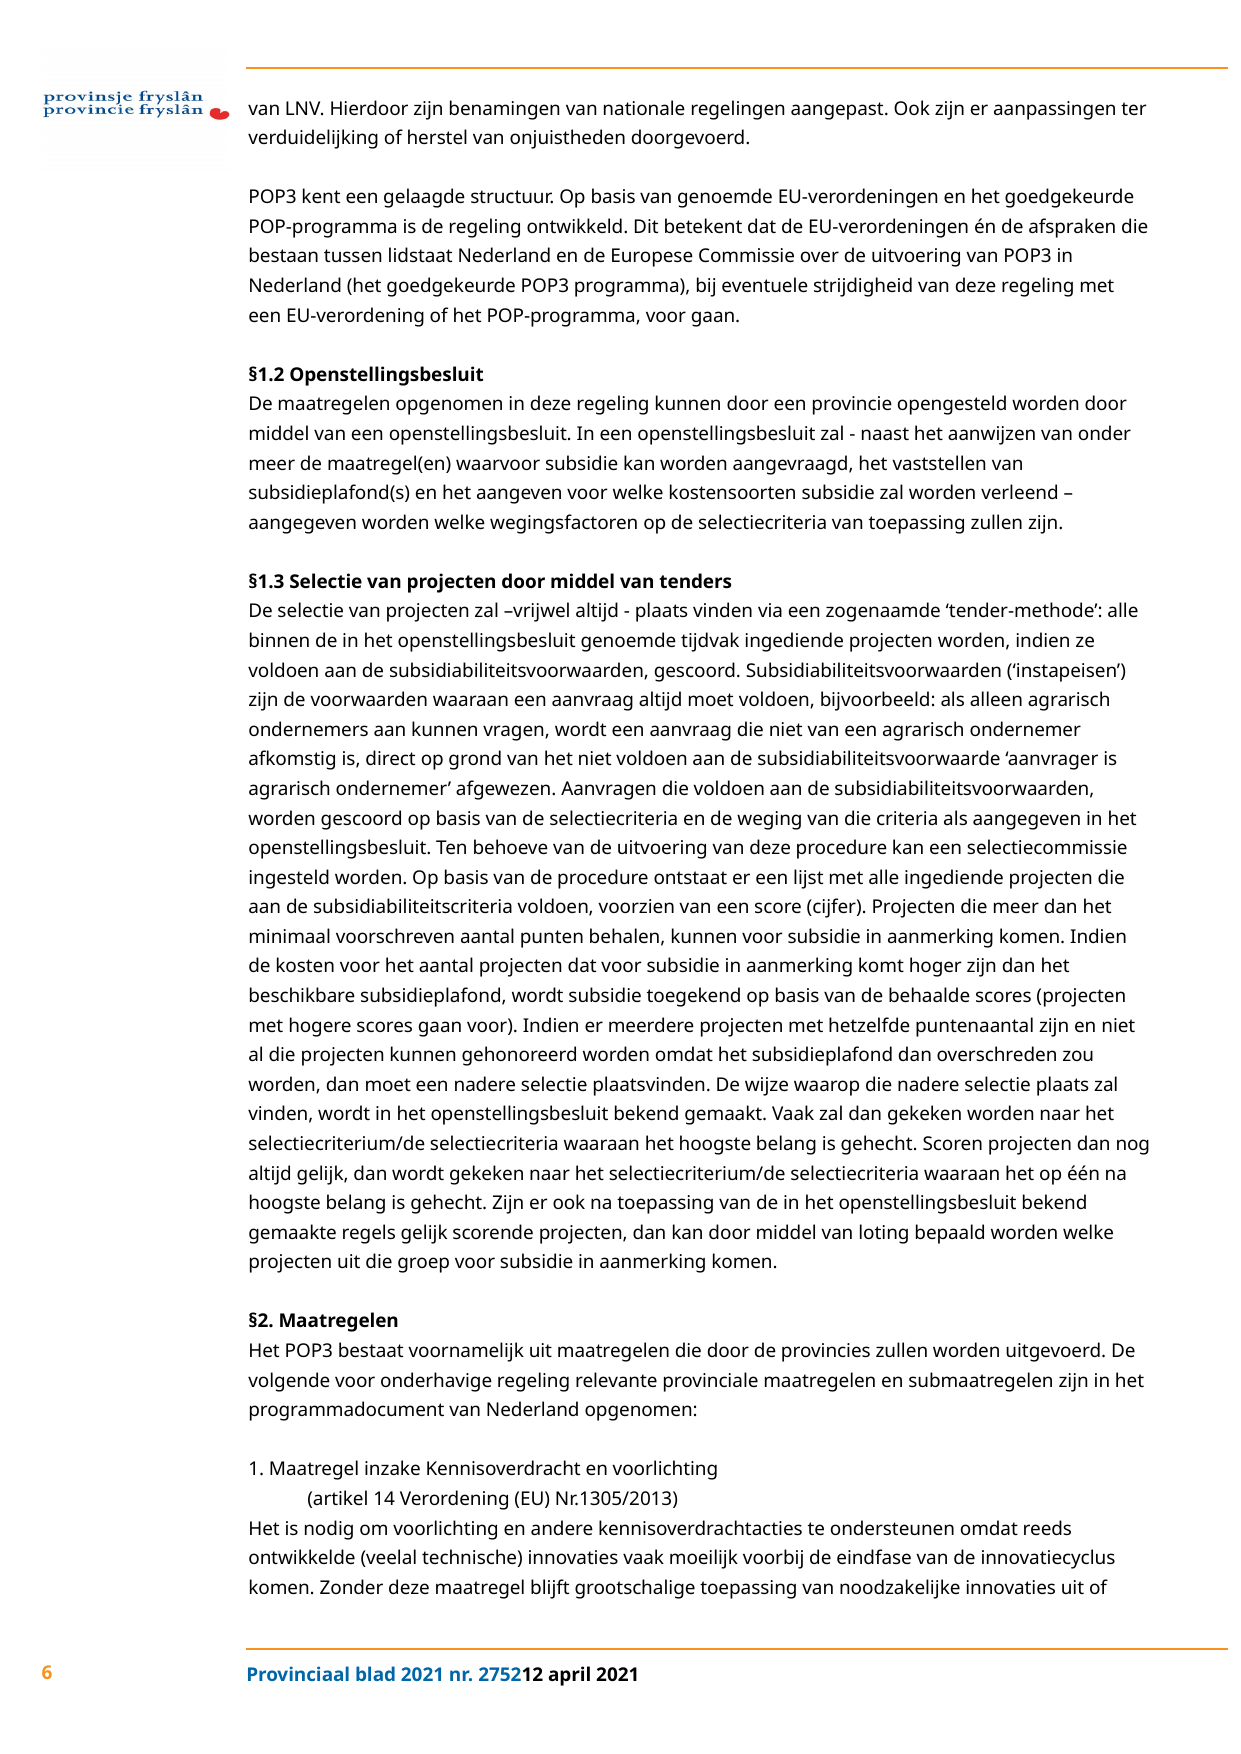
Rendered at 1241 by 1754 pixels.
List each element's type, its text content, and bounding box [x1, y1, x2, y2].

text De maatregelen opgenomen in deze regeling kunnen door een provincie opengesteld worden door middel van een openstellingsbesluit. In een openstellingsbesluit zal - naast het aanwijzen van onder meer de maatregel(en) waarvoor subsidie kan worden aangevraagd, het vaststellen van subsidieplafond(s) en het aangeven voor welke kostensoorten subsidie zal worden verleend –aangegeven worden welke wegingsfactoren op de selectiecriteria van toepassing zullen zijn. [248, 391, 1152, 535]
text De selectie van projecten zal –vrijwel altijd - plaats vinden via een zogenaamde ‘tender-methode’: alle binnen de in het openstellingsbesluit genoemde tijdvak ingediende projecten worden, indien ze voldoen aan de subsidiabiliteitsvoorwaarden, gescoord. Subsidiabiliteitsvoorwaarden (‘instapeisen’) zijn de voorwaarden waaraan een aanvraag altijd moet voldoen, bijvoorbeeld: als alleen agrarisch ondernemers aan kunnen vragen, wordt een aanvraag die niet van een agrarisch ondernemer afkomstig is, direct op grond van het niet voldoen aan de subsidiabiliteitsvoorwaarde ‘aanvrager is agrarisch ondernemer’ afgewezen. Aanvragen die voldoen aan de subsidiabiliteitsvoorwaarden, worden gescoord op basis van de selectiecriteria en de weging van die criteria als aangegeven in het openstellingsbesluit. Ten behoeve van de uitvoering van deze procedure kan een selectiecommissie ingesteld worden. Op basis van de procedure ontstaat er een lijst met alle ingediende projecten die aan de subsidiabiliteitscriteria voldoen, voorzien van een score (cijfer). Projecten die meer dan het minimaal voorschreven aantal punten behalen, kunnen voor subsidie in aanmerking komen. Indien de kosten voor het aantal projecten dat voor subsidie in aanmerking komt hoger zijn dan het beschikbare subsidieplafond, wordt subsidie toegekend op basis van de behaalde scores (projecten met hogere scores gaan voor). Indien er meerdere projecten met hetzelfde puntenaantal zijn en niet al die projecten kunnen gehonoreerd worden omdat het subsidieplafond dan overschreden zou worden, dan moet een nadere selectie plaatsvinden. De wijze waarop die nadere selectie plaats zal vinden, wordt in het openstellingsbesluit bekend gemaakt. Vaak zal dan gekeken worden naar het selectiecriterium/de selectiecriteria waaraan het hoogste belang is gehecht. Scoren projecten dan nog altijd gelijk, dan wordt gekeken naar het selectiecriterium/de selectiecriteria waaraan het op één na hoogste belang is gehecht. Zijn er ook na toepassing van de in het openstellingsbesluit bekend gemaakte regels gelijk scorende projecten, dan kan door middel van loting bepaald worden welke projecten uit die groep voor subsidie in aanmerking komen. [248, 598, 1152, 1274]
text van LNV. Hierdoor zijn benamingen van nationale regelingen aangepast. Ook zijn er aanpassingen ter verduidelijking of herstel van onjuistheden doorgevoerd. [248, 95, 1152, 150]
text 1. Maatregel inzake Kennisoverdracht en voorlichting [248, 1456, 1152, 1481]
text Het is nodig om voorlichting en andere kennisoverdrachtacties te ondersteunen omdat reeds ontwikkelde (veelal technische) innovaties vaak moeilijk voorbij de eindfase van de innovatiecyclus komen. Zonder deze maatregel blijft grootschalige toepassing van noodzakelijke innovaties uit of [248, 1515, 1152, 1600]
text Het POP3 bestaat voornamelijk uit maatregelen die door de provincies zullen worden uitgevoerd. De volgende voor onderhavige regeling relevante provinciale maatregelen en submaatregelen zijn in het programmadocument van Nederland opgenomen: [248, 1337, 1152, 1422]
text §2. Maatregelen [248, 1308, 1152, 1333]
picture [41, 47, 231, 172]
text §1.3 Selectie van projecten door middel van tenders [248, 568, 1152, 594]
text POP3 kent een gelaagde structuur. Op basis van genoemde EU-verordeningen en het goedgekeurde POP-programma is de regeling ontwikkeld. Dit betekent dat de EU-verordeningen én de afspraken die bestaan tussen lidstaat Nederland en de Europese Commissie over de uitvoering van POP3 in Nederland (het goedgekeurde POP3 programma), bij eventuele strijdigheid van deze regeling met een EU-verordening of het POP-programma, voor gaan. [248, 183, 1152, 328]
list (artikel 14 Verordening (EU) Nr.1305/2013) [248, 1485, 1152, 1511]
text §1.2 Openstellingsbesluit [248, 361, 1152, 387]
